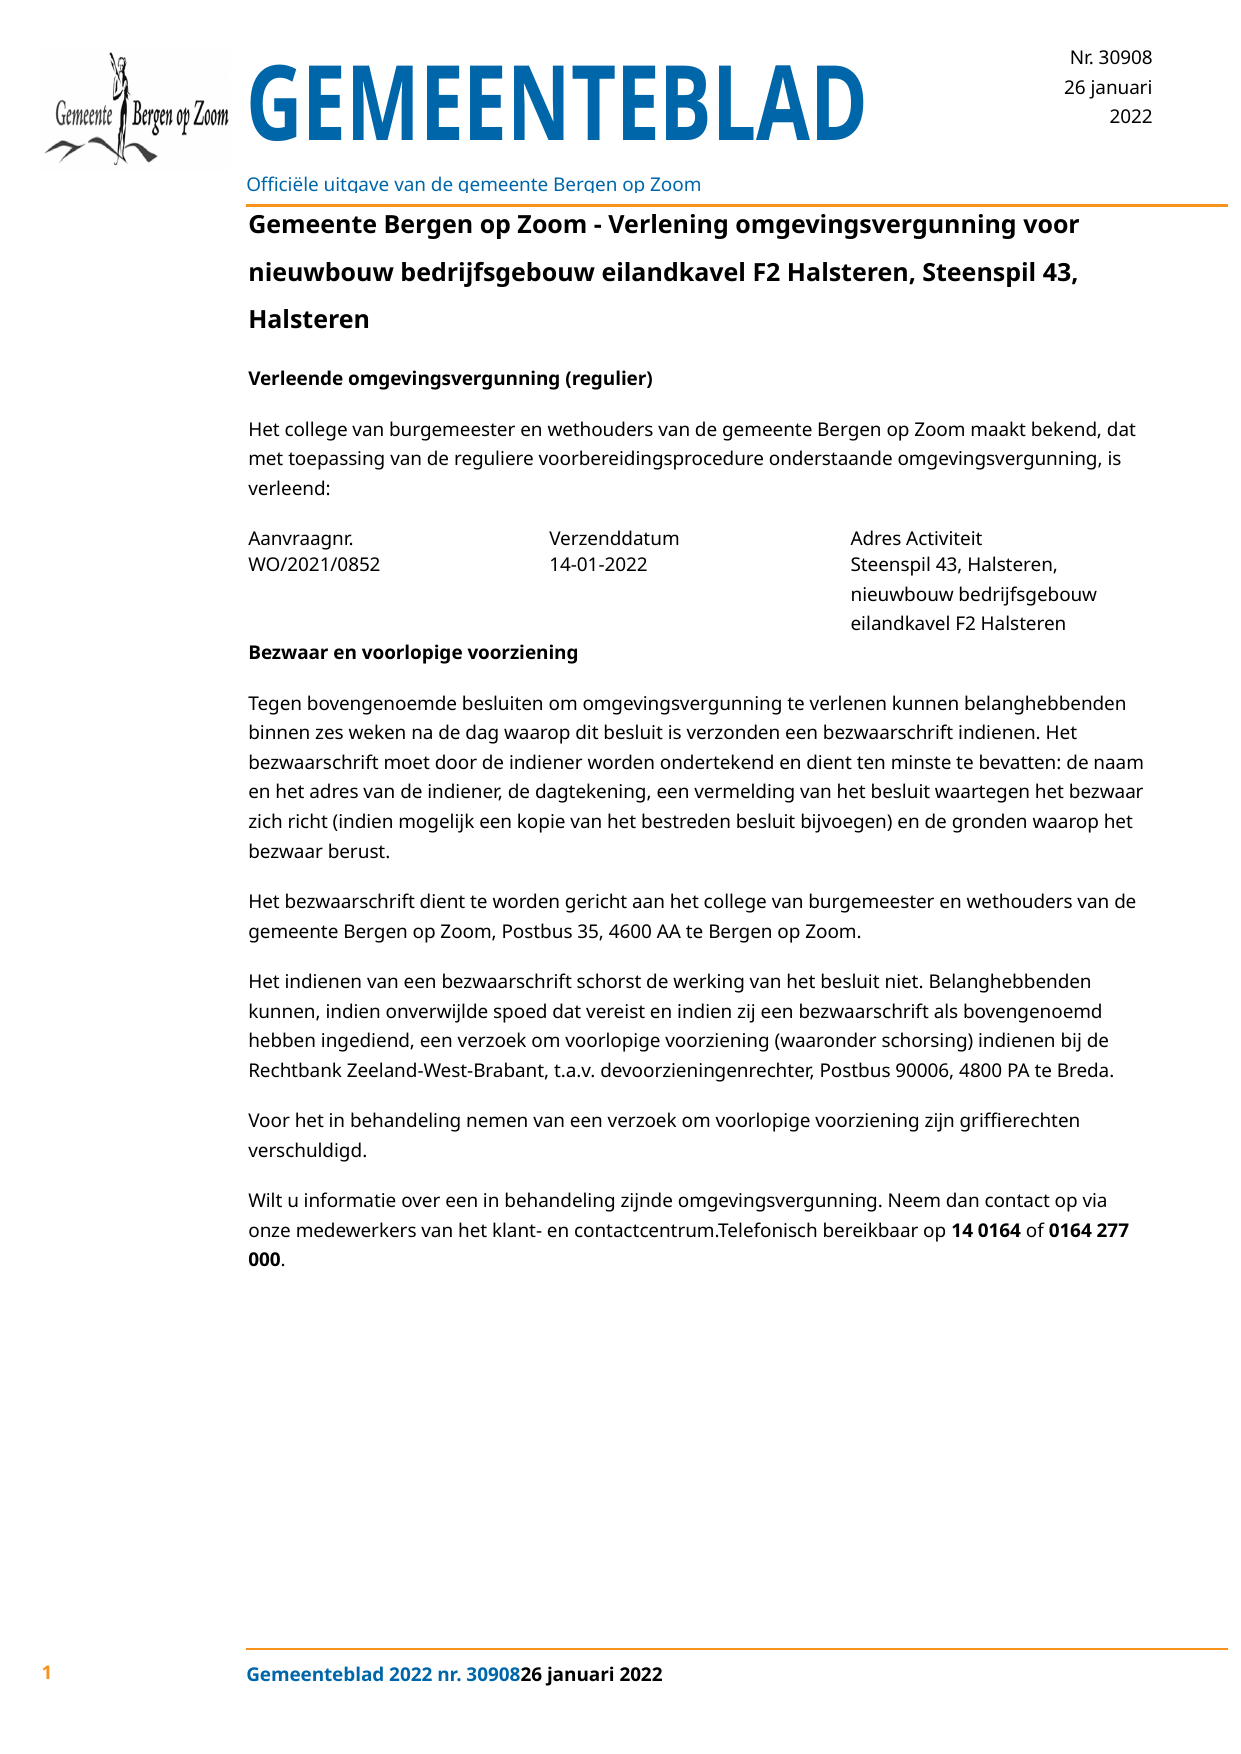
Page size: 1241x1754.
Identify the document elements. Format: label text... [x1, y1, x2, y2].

table_cell 14-01-2022 [549, 551, 850, 636]
table_header Adres Activiteit [850, 526, 1152, 551]
text Bezwaar en voorlopige voorziening [248, 639, 1152, 665]
table_cell Steenspil 43, Halsteren, nieuwbouw bedrijfsgebouw eilandkavel F2 Halsteren [850, 551, 1152, 636]
text Het college van burgemeester en wethouders van de gemeente Bergen op Zoom maakt bekend, dat met toepassing van de reguliere voorbereidingsprocedure onderstaande omgevingsvergunning, is verleend: [248, 416, 1152, 501]
text Wilt u informatie over een in behandeling zijnde omgevingsvergunning. Neem dan contact op via onze medewerkers van het klant- en contactcentrum.Telefonisch bereikbaar op 14 0164 of 0164 277 000. [248, 1187, 1152, 1272]
text Tegen bovengenoemde besluiten om omgevingsvergunning te verlenen kunnen belanghebbenden binnen zes weken na de dag waarop dit besluit is verzonden een bezwaarschrift indienen. Het bezwaarschrift moet door de indiener worden ondertekend en dient ten minste te bevatten: de naam en het adres van de indiener, de dagtekening, een vermelding van het besluit waartegen het bezwaar zich richt (indien mogelijk een kopie van het bestreden besluit bijvoegen) en de gronden waarop het bezwaar berust. [248, 690, 1152, 863]
text Voor het in behandeling nemen van een verzoek om voorlopige voorziening zijn griffierechten verschuldigd. [248, 1107, 1152, 1163]
table_header Aanvraagnr. [248, 526, 549, 551]
text Verleende omgevingsvergunning (regulier) [248, 366, 1152, 391]
table_header Verzenddatum [549, 526, 850, 551]
picture [41, 47, 231, 172]
text Gemeente Bergen op Zoom - Verlening omgevingsvergunning voor nieuwbouw bedrijfsgebouw eilandkavel F2 Halsteren, Steenspil 43, Halsteren [248, 207, 1152, 336]
table_cell WO/2021/0852 [248, 551, 549, 636]
text Het indienen van een bezwaarschrift schorst de werking van het besluit niet. Belanghebbenden kunnen, indien onverwijlde spoed dat vereist en indien zij een bezwaarschrift als bovengenoemd hebben ingediend, een verzoek om voorlopige voorziening (waaronder schorsing) indienen bij de Rechtbank Zeeland-West-Brabant, t.a.v. devoorzieningenrechter, Postbus 90006, 4800 PA te Breda. [248, 968, 1152, 1083]
text Het bezwaarschrift dient te worden gericht aan het college van burgemeester en wethouders van de gemeente Bergen op Zoom, Postbus 35, 4600 AA te Bergen op Zoom. [248, 888, 1152, 943]
